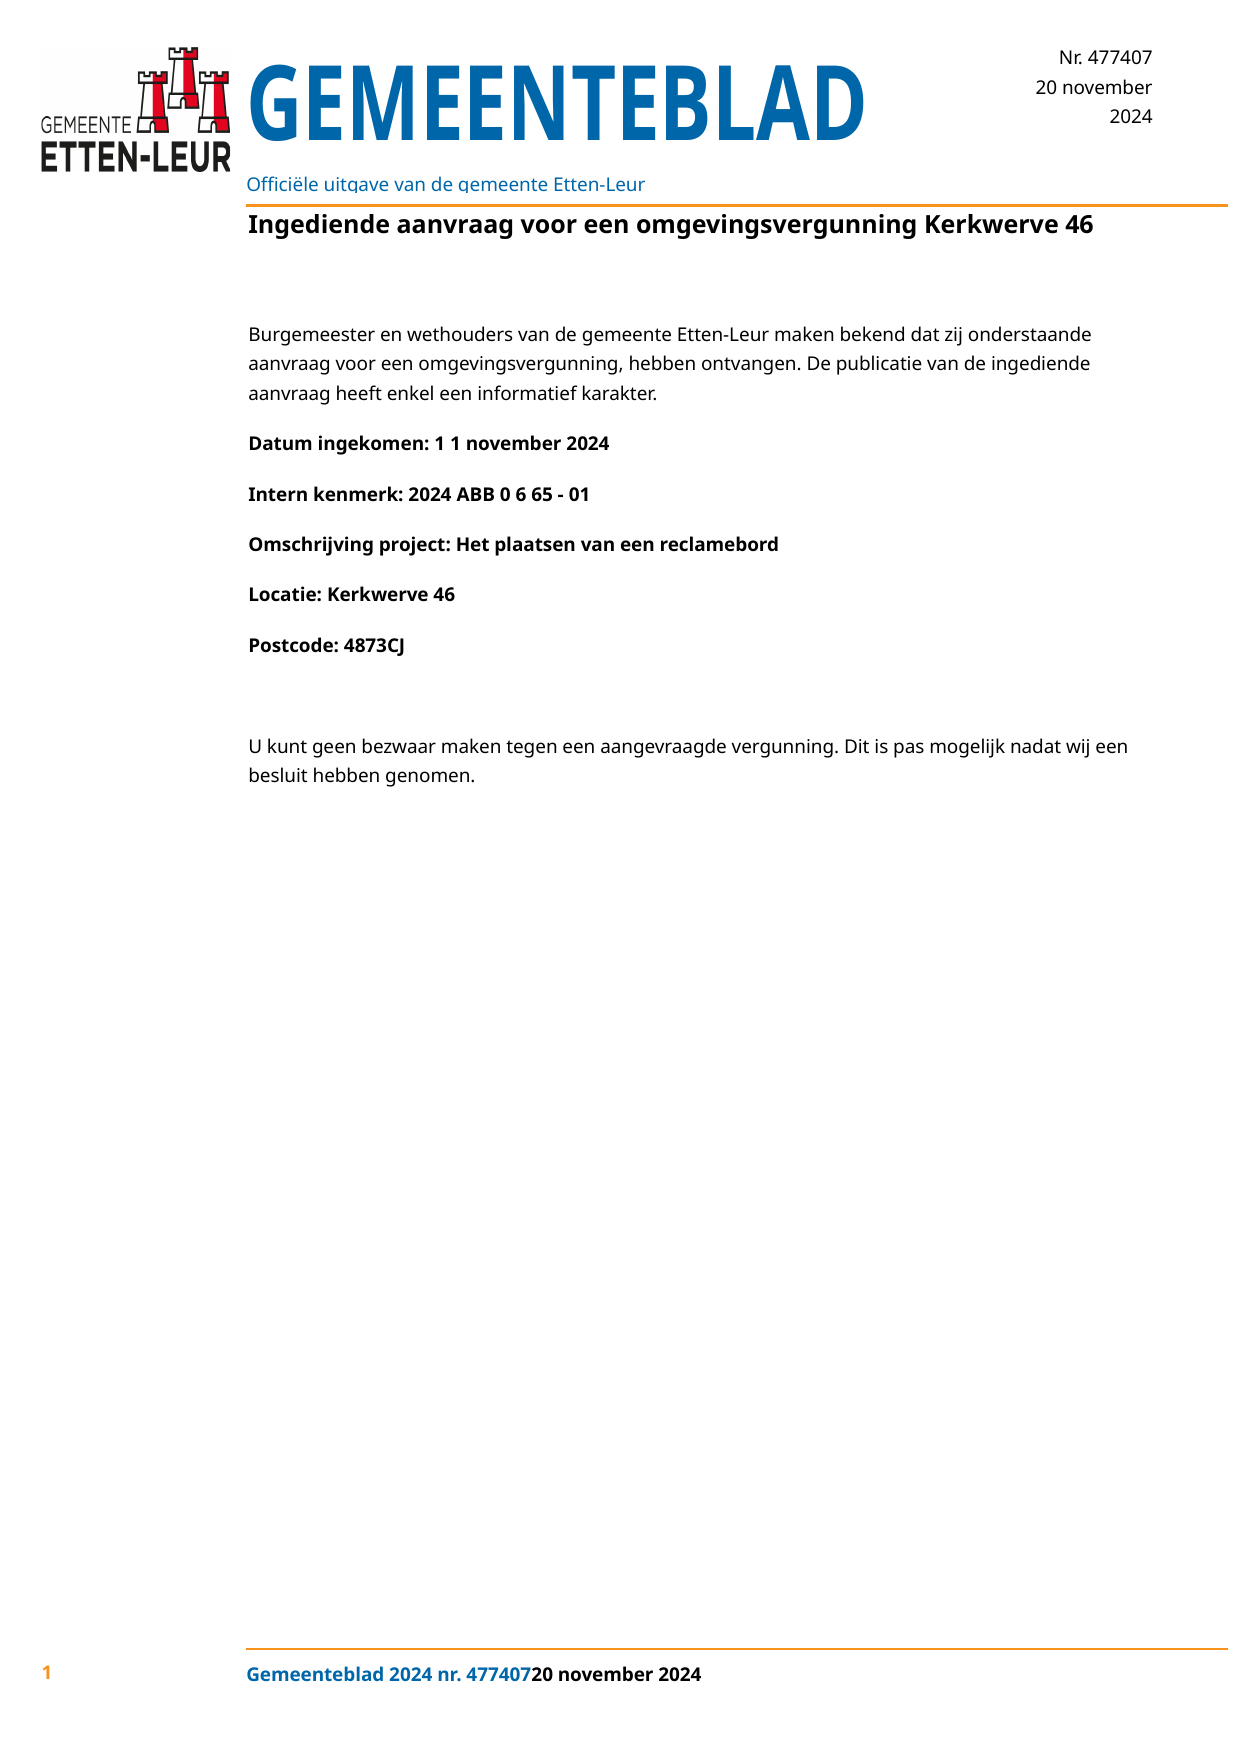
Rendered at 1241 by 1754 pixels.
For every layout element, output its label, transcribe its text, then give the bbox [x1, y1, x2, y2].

text Locatie: Kerkwerve 46 [248, 582, 1152, 607]
text Ingediende aanvraag voor een omgevingsvergunning Kerkwerve 46 [248, 207, 1152, 241]
text Datum ingekomen: 1 1 november 2024 [248, 430, 1152, 456]
text Burgemeester en wethouders van de gemeente Etten-Leur maken bekend dat zij onderstaande aanvraag voor een omgevingsvergunning, hebben ontvangen. De publicatie van de ingediende aanvraag heeft enkel een informatief karakter. [248, 321, 1152, 406]
text U kunt geen bezwaar maken tegen een aangevraagde vergunning. Dit is pas mogelijk nadat wij een besluit hebben genomen. [248, 733, 1152, 788]
picture [41, 47, 231, 172]
text Omschrijving project: Het plaatsen van een reclamebord [248, 531, 1152, 557]
text Postcode: 4873CJ [248, 632, 1152, 658]
text Intern kenmerk: 2024 ABB 0 6 65 - 01 [248, 481, 1152, 506]
